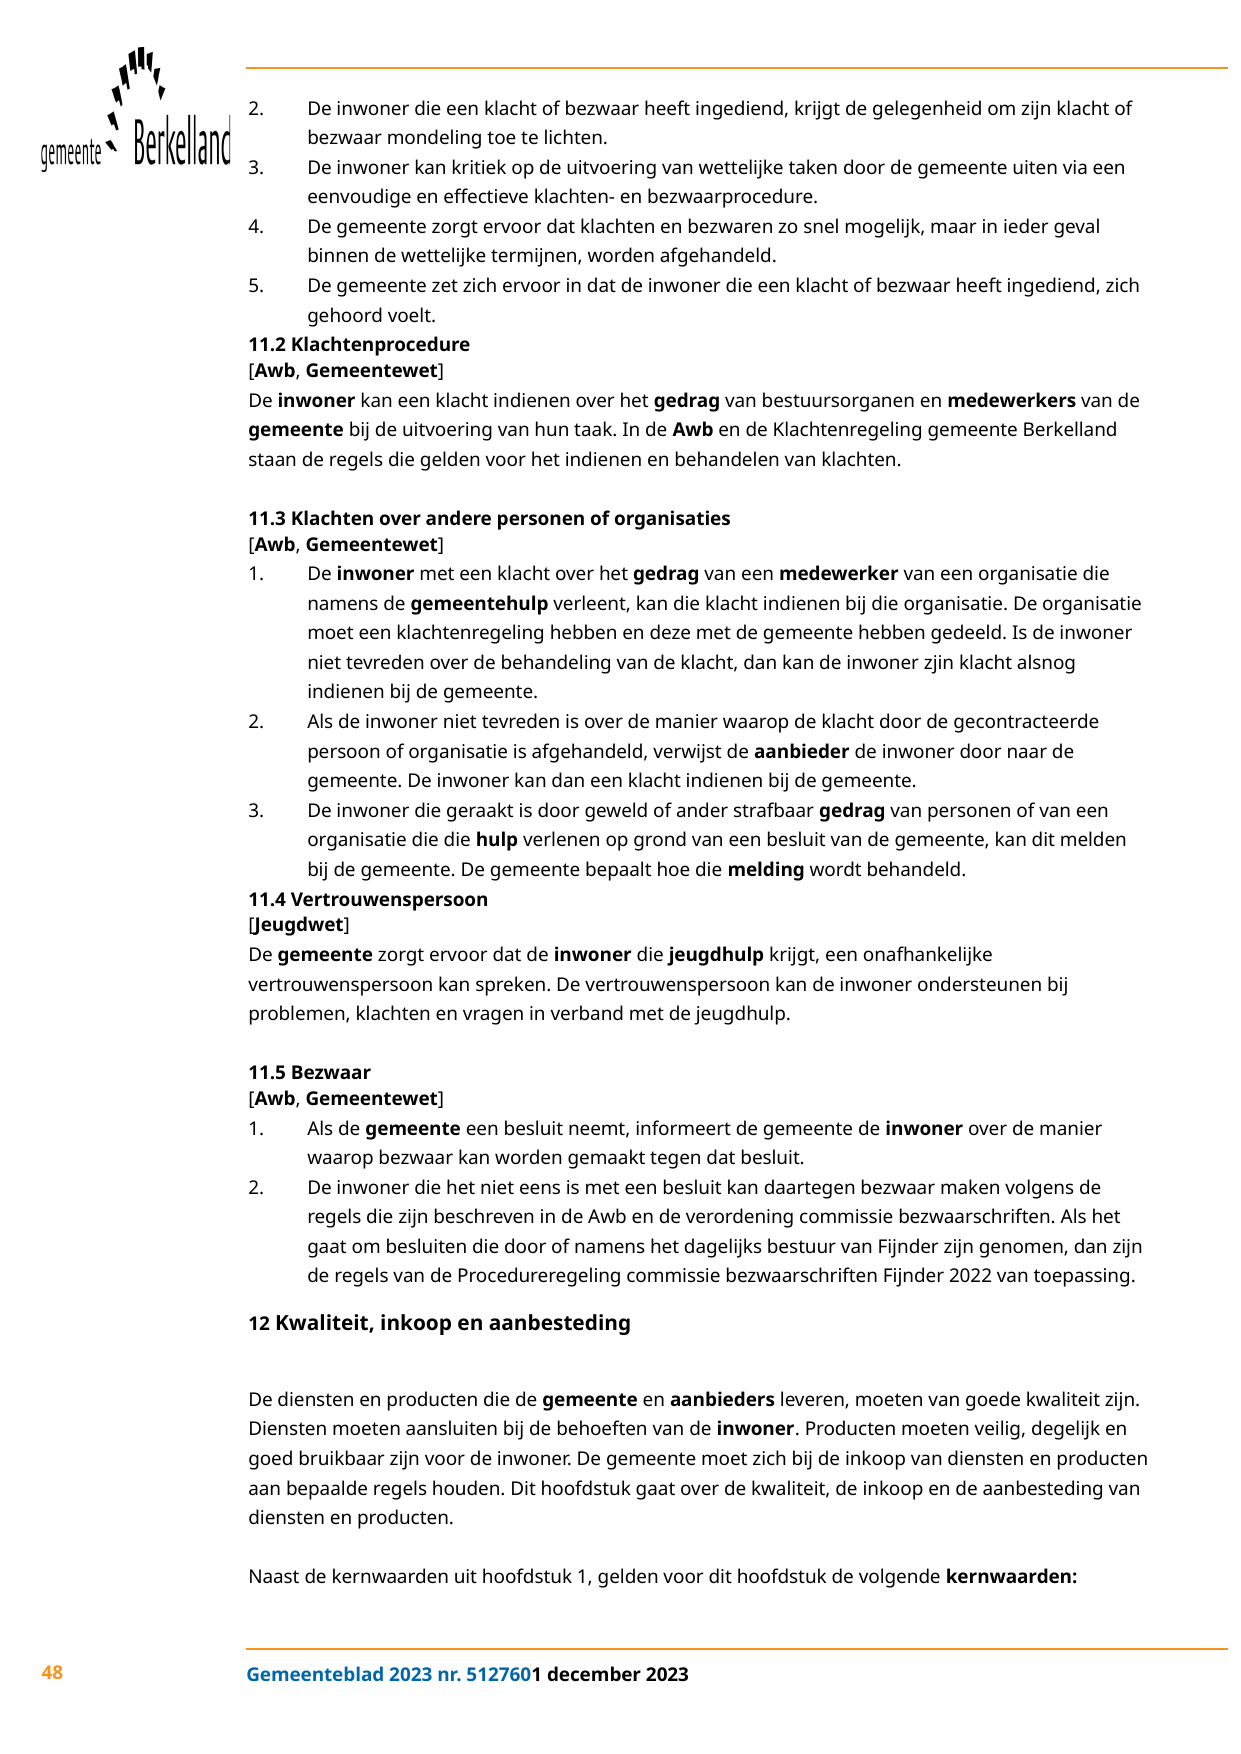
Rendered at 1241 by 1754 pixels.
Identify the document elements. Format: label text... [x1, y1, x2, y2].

text De gemeente zorgt ervoor dat de inwoner die jeugdhulp krijgt, een onafhankelijke vertrouwenspersoon kan spreken. De vertrouwenspersoon kan de inwoner ondersteunen bij problemen, klachten en vragen in verband met de jeugdhulp. [248, 941, 1152, 1026]
list De inwoner met een klacht over het gedrag van een medewerker van een organisatie die namens de gemeentehulp verleent, kan die klacht indienen bij die organisatie. De organisatie moet een klachtenregeling hebben en deze met de gemeente hebben gedeeld. Is de inwoner niet tevreden over de behandeling van de klacht, dan kan de inwoner zjin klacht alsnog indienen bij de gemeente. [248, 560, 1152, 704]
list De gemeente zet zich ervoor in dat de inwoner die een klacht of bezwaar heeft ingediend, zich gehoord voelt. [248, 272, 1152, 328]
picture [41, 47, 231, 172]
text 11.3 Klachten over andere personen of organisaties [248, 505, 1152, 531]
text De inwoner kan een klacht indienen over het gedrag van bestuursorganen en medewerkers van de gemeente bij de uitvoering van hun taak. In de Awb en de Klachtenregeling gemeente Berkelland staan de regels die gelden voor het indienen en behandelen van klachten. [248, 387, 1152, 472]
list Als de inwoner niet tevreden is over de manier waarop de klacht door de gecontracteerde persoon of organisatie is afgehandeld, verwijst de aanbieder de inwoner door naar de gemeente. De inwoner kan dan een klacht indienen bij de gemeente. [248, 708, 1152, 793]
text 11.4 Vertrouwenspersoon [248, 886, 1152, 912]
text De diensten en producten die de gemeente en aanbieders leveren, moeten van goede kwaliteit zijn. Diensten moeten aansluiten bij de behoeften van de inwoner. Producten moeten veilig, degelijk en goed bruikbaar zijn voor de inwoner. De gemeente moet zich bij de inkoop van diensten en producten aan bepaalde regels houden. Dit hoofdstuk gaat over de kwaliteit, de inkoop en de aanbesteding van diensten en producten. [248, 1386, 1152, 1530]
text 12 Kwaliteit, inkoop en aanbesteding [248, 1308, 1152, 1337]
table_header Naast de kernwaarden uit hoofdstuk 1, gelden voor dit hoofdstuk de volgende kernwaarden: [248, 1564, 1152, 1589]
list Als de gemeente een besluit neemt, informeert de gemeente de inwoner over de manier waarop bezwaar kan worden gemaakt tegen dat besluit. [248, 1115, 1152, 1170]
list De inwoner die geraakt is door geweld of ander strafbaar gedrag van personen of van een organisatie die die hulp verlenen op grond van een besluit van de gemeente, kan dit melden bij de gemeente. De gemeente bepaalt hoe die melding wordt behandeld. [248, 797, 1152, 882]
text 11.5 Bezwaar [248, 1059, 1152, 1085]
list De gemeente zorgt ervoor dat klachten en bezwaren zo snel mogelijk, maar in ieder geval binnen de wettelijke termijnen, worden afgehandeld. [248, 213, 1152, 268]
list De inwoner die een klacht of bezwaar heeft ingediend, krijgt de gelegenheid om zijn klacht of bezwaar mondeling toe te lichten. [248, 95, 1152, 150]
text [Jeugdwet] [248, 912, 1152, 937]
text [Awb, Gemeentewet] [248, 357, 1152, 383]
list De inwoner kan kritiek op de uitvoering van wettelijke taken door de gemeente uiten via een eenvoudige en effectieve klachten- en bezwaarprocedure. [248, 154, 1152, 209]
list De inwoner die het niet eens is met een besluit kan daartegen bezwaar maken volgens de regels die zijn beschreven in de Awb en de verordening commissie bezwaarschriften. Als het gaat om besluiten die door of namens het dagelijks bestuur van Fijnder zijn genomen, dan zijn de regels van de Procedureregeling commissie bezwaarschriften Fijnder 2022 van toepassing. [248, 1174, 1152, 1288]
text [Awb, Gemeentewet] [248, 1085, 1152, 1111]
text [Awb, Gemeentewet] [248, 531, 1152, 557]
text 11.2 Klachtenprocedure [248, 331, 1152, 357]
